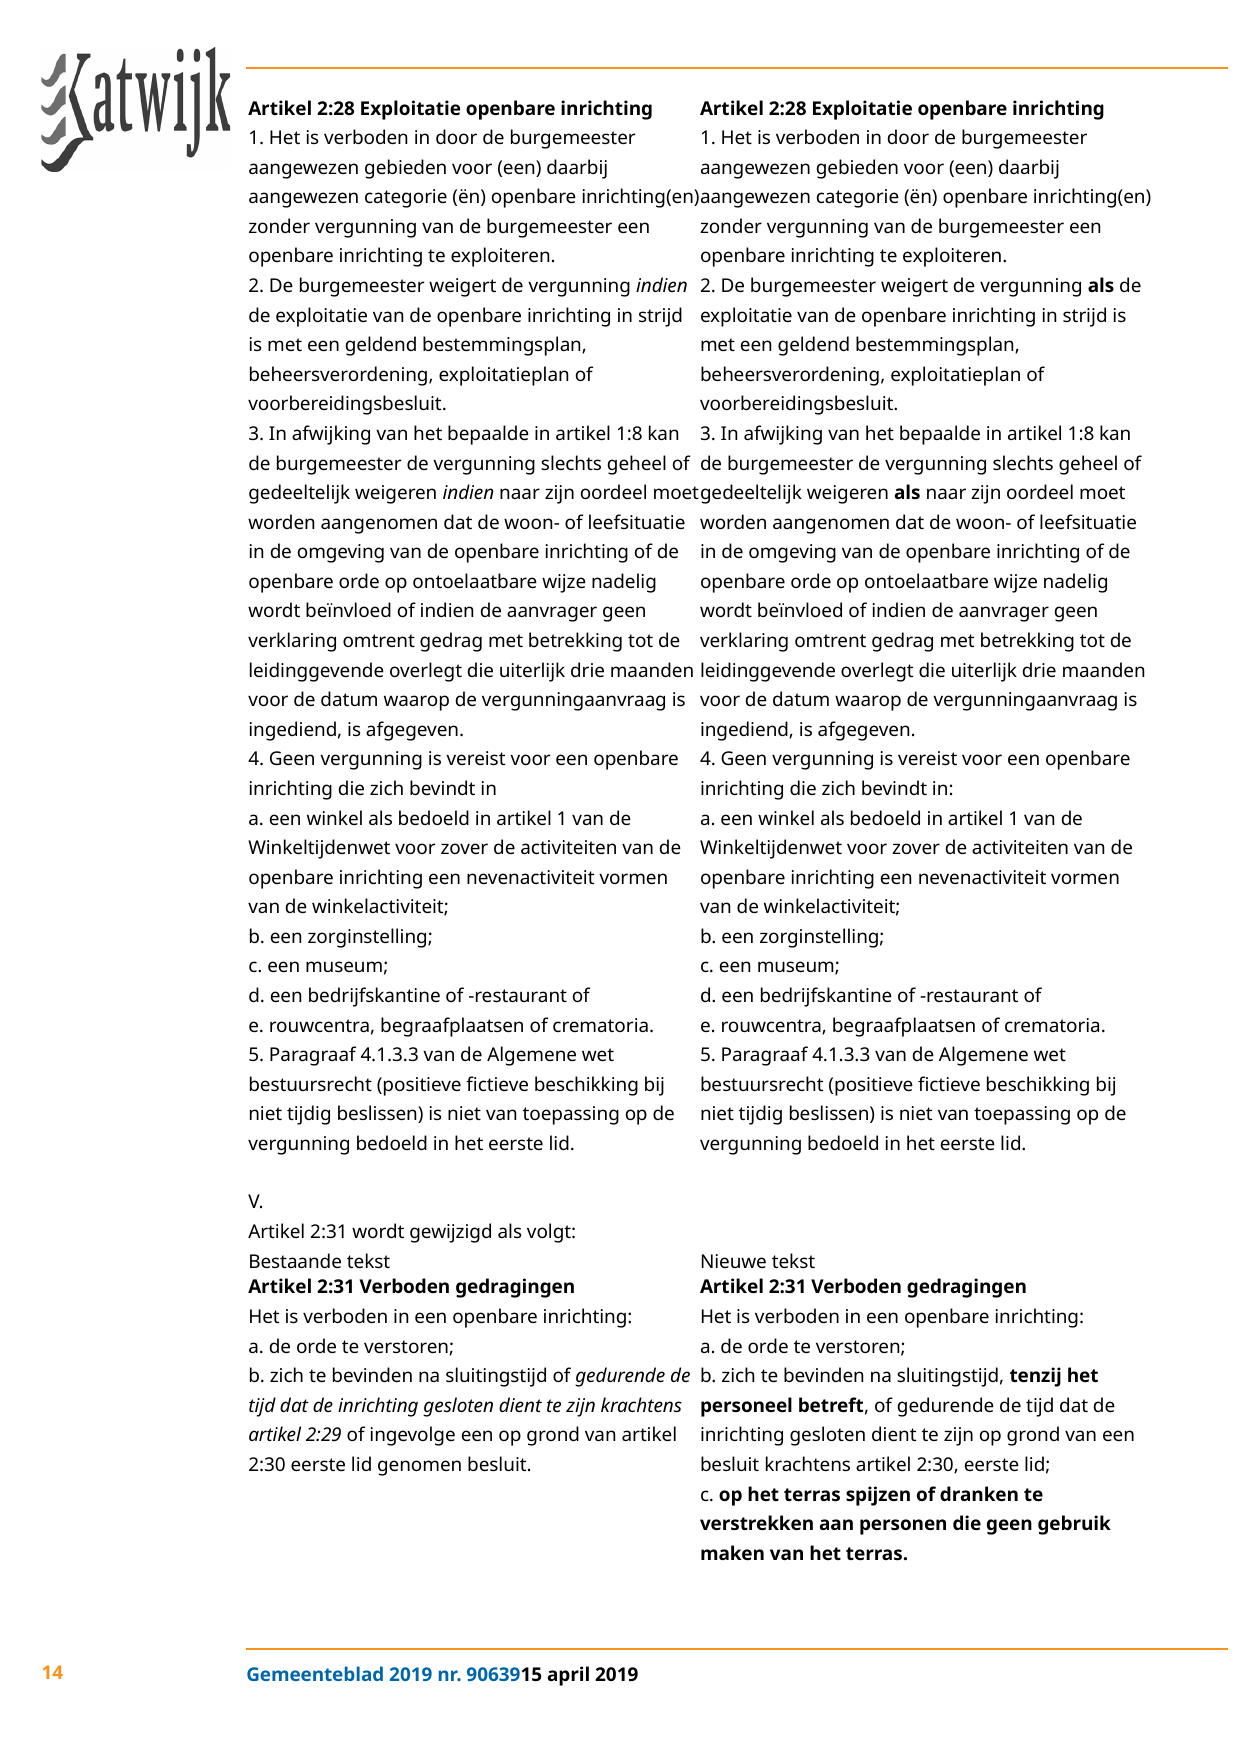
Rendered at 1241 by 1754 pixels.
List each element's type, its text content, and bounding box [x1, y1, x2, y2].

table_cell Artikel 2:28 Exploitatie openbare inrichting 1. Het is verboden in door de burgemeester aangewezen gebieden voor (een) daarbij aangewezen categorie (ën) openbare inrichting(en) zonder vergunning van de burgemeester een openbare inrichting te exploiteren. 2. De burgemeester weigert de vergunning als de exploitatie van de openbare inrichting in strijd is met een geldend bestemmingsplan, beheersverordening, exploitatieplan of voorbereidingsbesluit. 3. In afwijking van het bepaalde in artikel 1:8 kan de burgemeester de vergunning slechts geheel of gedeeltelijk weigeren als naar zijn oordeel moet worden aangenomen dat de woon- of leefsituatie in de omgeving van de openbare inrichting of de openbare orde op ontoelaatbare wijze nadelig wordt beïnvloed of indien de aanvrager geen verklaring omtrent gedrag met betrekking tot de leidinggevende overlegt die uiterlijk drie maanden voor de datum waarop de vergunningaanvraag is ingediend, is afgegeven. 4. Geen vergunning is vereist voor een openbare inrichting die zich bevindt in: a. een winkel als bedoeld in artikel 1 van de Winkeltijdenwet voor zover de activiteiten van de openbare inrichting een nevenactiviteit vormen van de winkelactiviteit; b. een zorginstelling; c. een museum; d. een bedrijfskantine of -restaurant of e. rouwcentra, begraafplaatsen of crematoria. 5. Paragraaf 4.1.3.3 van de Algemene wet bestuursrecht (positieve fictieve beschikking bij niet tijdig beslissen) is niet van toepassing op de vergunning bedoeld in het eerste lid. [700, 95, 1152, 1156]
table_cell Artikel 2:28 Exploitatie openbare inrichting 1. Het is verboden in door de burgemeester aangewezen gebieden voor (een) daarbij aangewezen categorie (ën) openbare inrichting(en) zonder vergunning van de burgemeester een openbare inrichting te exploiteren. 2. De burgemeester weigert de vergunning indien de exploitatie van de openbare inrichting in strijd is met een geldend bestemmingsplan, beheersverordening, exploitatieplan of voorbereidingsbesluit. 3. In afwijking van het bepaalde in artikel 1:8 kan de burgemeester de vergunning slechts geheel of gedeeltelijk weigeren indien naar zijn oordeel moet worden aangenomen dat de woon- of leefsituatie in de omgeving van de openbare inrichting of de openbare orde op ontoelaatbare wijze nadelig wordt beïnvloed of indien de aanvrager geen verklaring omtrent gedrag met betrekking tot de leidinggevende overlegt die uiterlijk drie maanden voor de datum waarop de vergunningaanvraag is ingediend, is afgegeven. 4. Geen vergunning is vereist voor een openbare inrichting die zich bevindt in a. een winkel als bedoeld in artikel 1 van de Winkeltijdenwet voor zover de activiteiten van de openbare inrichting een nevenactiviteit vormen van de winkelactiviteit; b. een zorginstelling; c. een museum; d. een bedrijfskantine of -restaurant of e. rouwcentra, begraafplaatsen of crematoria. 5. Paragraaf 4.1.3.3 van de Algemene wet bestuursrecht (positieve fictieve beschikking bij niet tijdig beslissen) is niet van toepassing op de vergunning bedoeld in het eerste lid. [248, 95, 700, 1156]
table_header Nieuwe tekst [700, 1248, 1152, 1274]
table_cell Artikel 2:31 Verboden gedragingen Het is verboden in een openbare inrichting: a. de orde te verstoren; b. zich te bevinden na sluitingstijd, tenzij het personeel betreft, of gedurende de tijd dat de inrichting gesloten dient te zijn op grond van een besluit krachtens artikel 2:30, eerste lid; c. op het terras spijzen of dranken te verstrekken aan personen die geen gebruik maken van het terras. [700, 1274, 1152, 1566]
text V. [248, 1189, 1152, 1214]
table_header Bestaande tekst [248, 1248, 700, 1274]
text Artikel 2:31 wordt gewijzigd als volgt: [248, 1218, 1152, 1244]
table_cell Artikel 2:31 Verboden gedragingen Het is verboden in een openbare inrichting: a. de orde te verstoren; b. zich te bevinden na sluitingstijd of gedurende de tijd dat de inrichting gesloten dient te zijn krachtens artikel 2:29 of ingevolge een op grond van artikel 2:30 eerste lid genomen besluit. [248, 1274, 700, 1566]
picture [41, 47, 231, 172]
